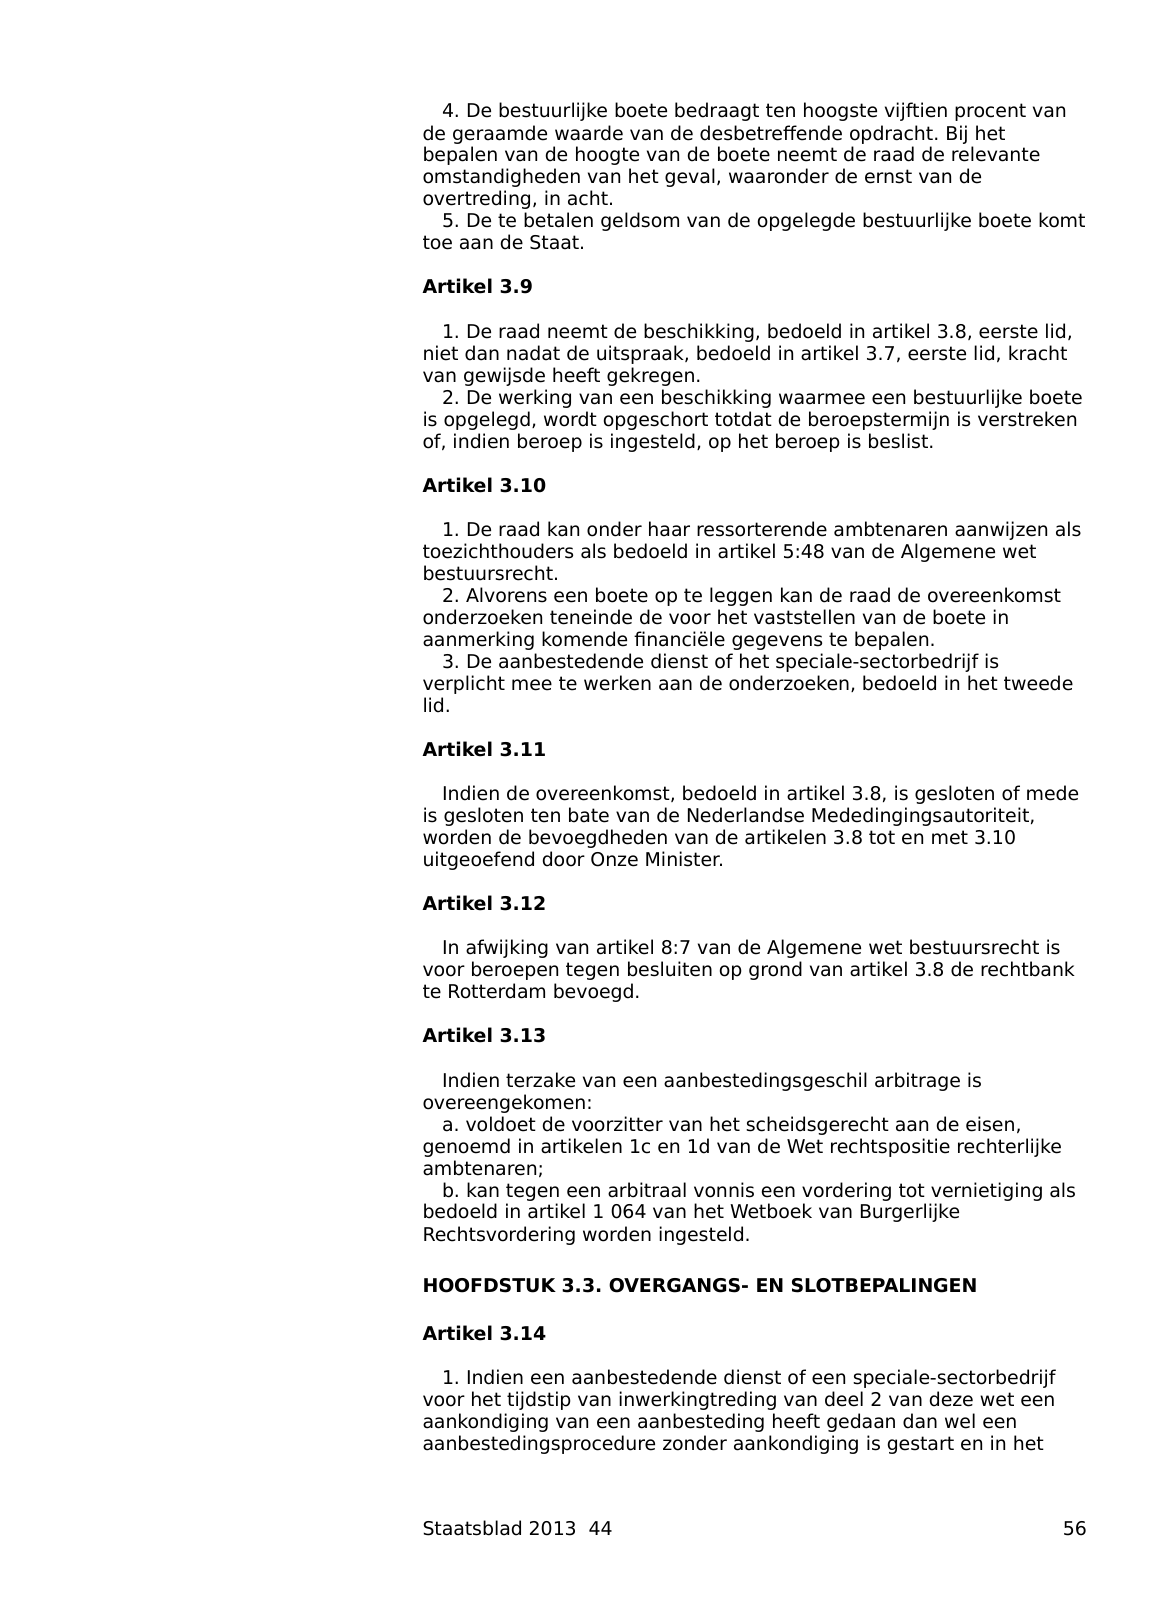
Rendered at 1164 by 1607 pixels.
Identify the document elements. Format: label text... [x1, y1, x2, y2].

subtitle Artikel 3.9 [422, 276, 1087, 298]
text b. kan tegen een arbitraal vonnis een vordering tot vernietiging als bedoeld in artikel 1 064 van het Wetboek van Burgerlijke Rechtsvordering worden ingesteld. [422, 1179, 1087, 1245]
text 1. De raad neemt de beschikking, bedoeld in artikel 3.8, eerste lid, niet dan nadat de uitspraak, bedoeld in artikel 3.7, eerste lid, kracht van gewijsde heeft gekregen. [422, 321, 1087, 387]
text 1. Indien een aanbestedende dienst of een speciale-sectorbedrijf voor het tijdstip van inwerkingtreding van deel 2 van deze wet een aankondiging van een aanbesteding heeft gedaan dan wel een aanbestedingsprocedure zonder aankondiging is gestart en in het [422, 1367, 1087, 1454]
subtitle Artikel 3.11 [422, 739, 1087, 761]
text 2. Alvorens een boete op te leggen kan de raad de overeenkomst onderzoeken teneinde de voor het vaststellen van de boete in aanmerking komende financiële gegevens te bepalen. [422, 585, 1087, 651]
text In afwijking van artikel 8:7 van de Algemene wet bestuursrecht is voor beroepen tegen besluiten op grond van artikel 3.8 de rechtbank te Rotterdam bevoegd. [422, 937, 1087, 1003]
subtitle Artikel 3.13 [422, 1025, 1087, 1047]
text 1. De raad kan onder haar ressorterende ambtenaren aanwijzen als toezichthouders als bedoeld in artikel 5:48 van de Algemene wet bestuursrecht. [422, 519, 1087, 585]
text a. voldoet de voorzitter van het scheidsgerecht aan de eisen, genoemd in artikelen 1c en 1d van de Wet rechtspositie rechterlijke ambtenaren; [422, 1113, 1087, 1179]
subtitle HOOFDSTUK 3.3. OVERGANGS- EN SLOTBEPALINGEN [422, 1275, 1087, 1297]
subtitle Artikel 3.14 [422, 1322, 1087, 1344]
subtitle Artikel 3.10 [422, 475, 1087, 497]
text 3. De aanbestedende dienst of het speciale-sectorbedrijf is verplicht mee te werken aan de onderzoeken, bedoeld in het tweede lid. [422, 651, 1087, 717]
text 4. De bestuurlijke boete bedraagt ten hoogste vijftien procent van de geraamde waarde van de desbetreffende opdracht. Bij het bepalen van de hoogte van de boete neemt de raad de relevante omstandigheden van het geval, waaronder de ernst van de overtreding, in acht. [422, 100, 1087, 210]
text Indien de overeenkomst, bedoeld in artikel 3.8, is gesloten of mede is gesloten ten bate van de Nederlandse Mededingingsautoriteit, worden de bevoegdheden van de artikelen 3.8 tot en met 3.10 uitgeoefend door Onze Minister. [422, 783, 1087, 871]
text 2. De werking van een beschikking waarmee een bestuurlijke boete is opgelegd, wordt opgeschort totdat de beroepstermijn is verstreken of, indien beroep is ingesteld, op het beroep is beslist. [422, 387, 1087, 452]
text Indien terzake van een aanbestedingsgeschil arbitrage is overeengekomen: [422, 1069, 1087, 1113]
text 5. De te betalen geldsom van de opgelegde bestuurlijke boete komt toe aan de Staat. [422, 210, 1087, 254]
subtitle Artikel 3.12 [422, 893, 1087, 915]
